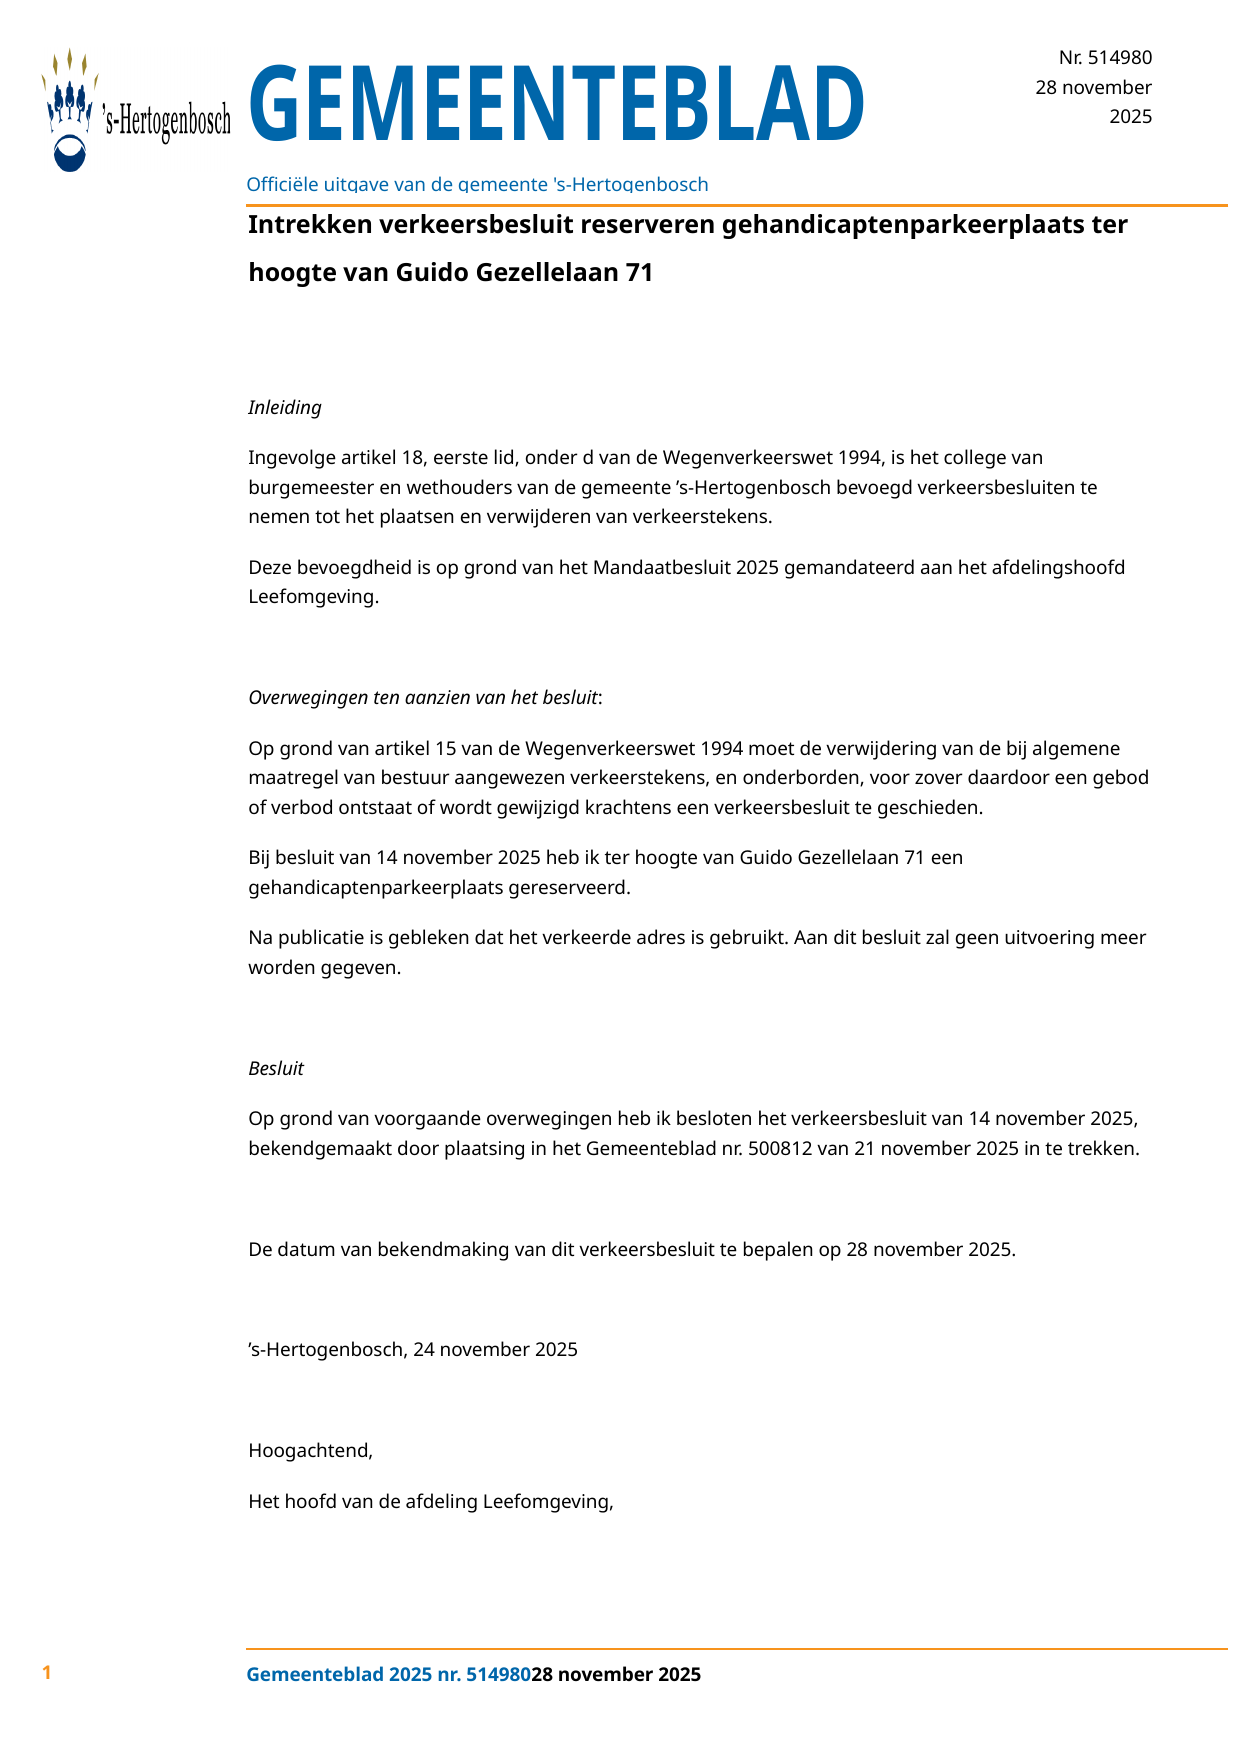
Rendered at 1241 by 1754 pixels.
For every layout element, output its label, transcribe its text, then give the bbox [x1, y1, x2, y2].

text Hoogachtend, [248, 1437, 1152, 1463]
text Op grond van artikel 15 van de Wegenverkeerswet 1994 moet de verwijdering van de bij algemene maatregel van bestuur aangewezen verkeerstekens, en onderborden, voor zover daardoor een gebod of verbod ontstaat of wordt gewijzigd krachtens een verkeersbesluit te geschieden. [248, 735, 1152, 820]
text ’s-Hertogenbosch, 24 november 2025 [248, 1337, 1152, 1362]
text Op grond van voorgaande overwegingen heb ik besloten het verkeersbesluit van 14 november 2025, bekendgemaakt door plaatsing in het Gemeenteblad nr. 500812 van 21 november 2025 in te trekken. [248, 1105, 1152, 1161]
text Deze bevoegdheid is op grond van het Mandaatbesluit 2025 gemandateerd aan het afdelingshoofd Leefomgeving. [248, 554, 1152, 609]
text Na publicatie is gebleken dat het verkeerde adres is gebruikt. Aan dit besluit zal geen uitvoering meer worden gegeven. [248, 924, 1152, 980]
text Het hoofd van de afdeling Leefomgeving, [248, 1488, 1152, 1513]
text Intrekken verkeersbesluit reserveren gehandicaptenparkeerplaats ter hoogte van Guido Gezellelaan 71 [248, 207, 1152, 288]
text Bij besluit van 14 november 2025 heb ik ter hoogte van Guido Gezellelaan 71 een gehandicaptenparkeerplaats gereserveerd. [248, 844, 1152, 900]
text De datum van bekendmaking van dit verkeersbesluit te bepalen op 28 november 2025. [248, 1236, 1152, 1261]
text Overwegingen ten aanzien van het besluit: [248, 684, 1152, 710]
text Inleiding [248, 394, 1152, 420]
text Ingevolge artikel 18, eerste lid, onder d van de Wegenverkeerswet 1994, is het college van burgemeester en wethouders van de gemeente ’s-Hertogenbosch bevoegd verkeersbesluiten te nemen tot het plaatsen en verwijderen van verkeerstekens. [248, 444, 1152, 529]
picture [41, 47, 231, 172]
text Besluit [248, 1055, 1152, 1081]
